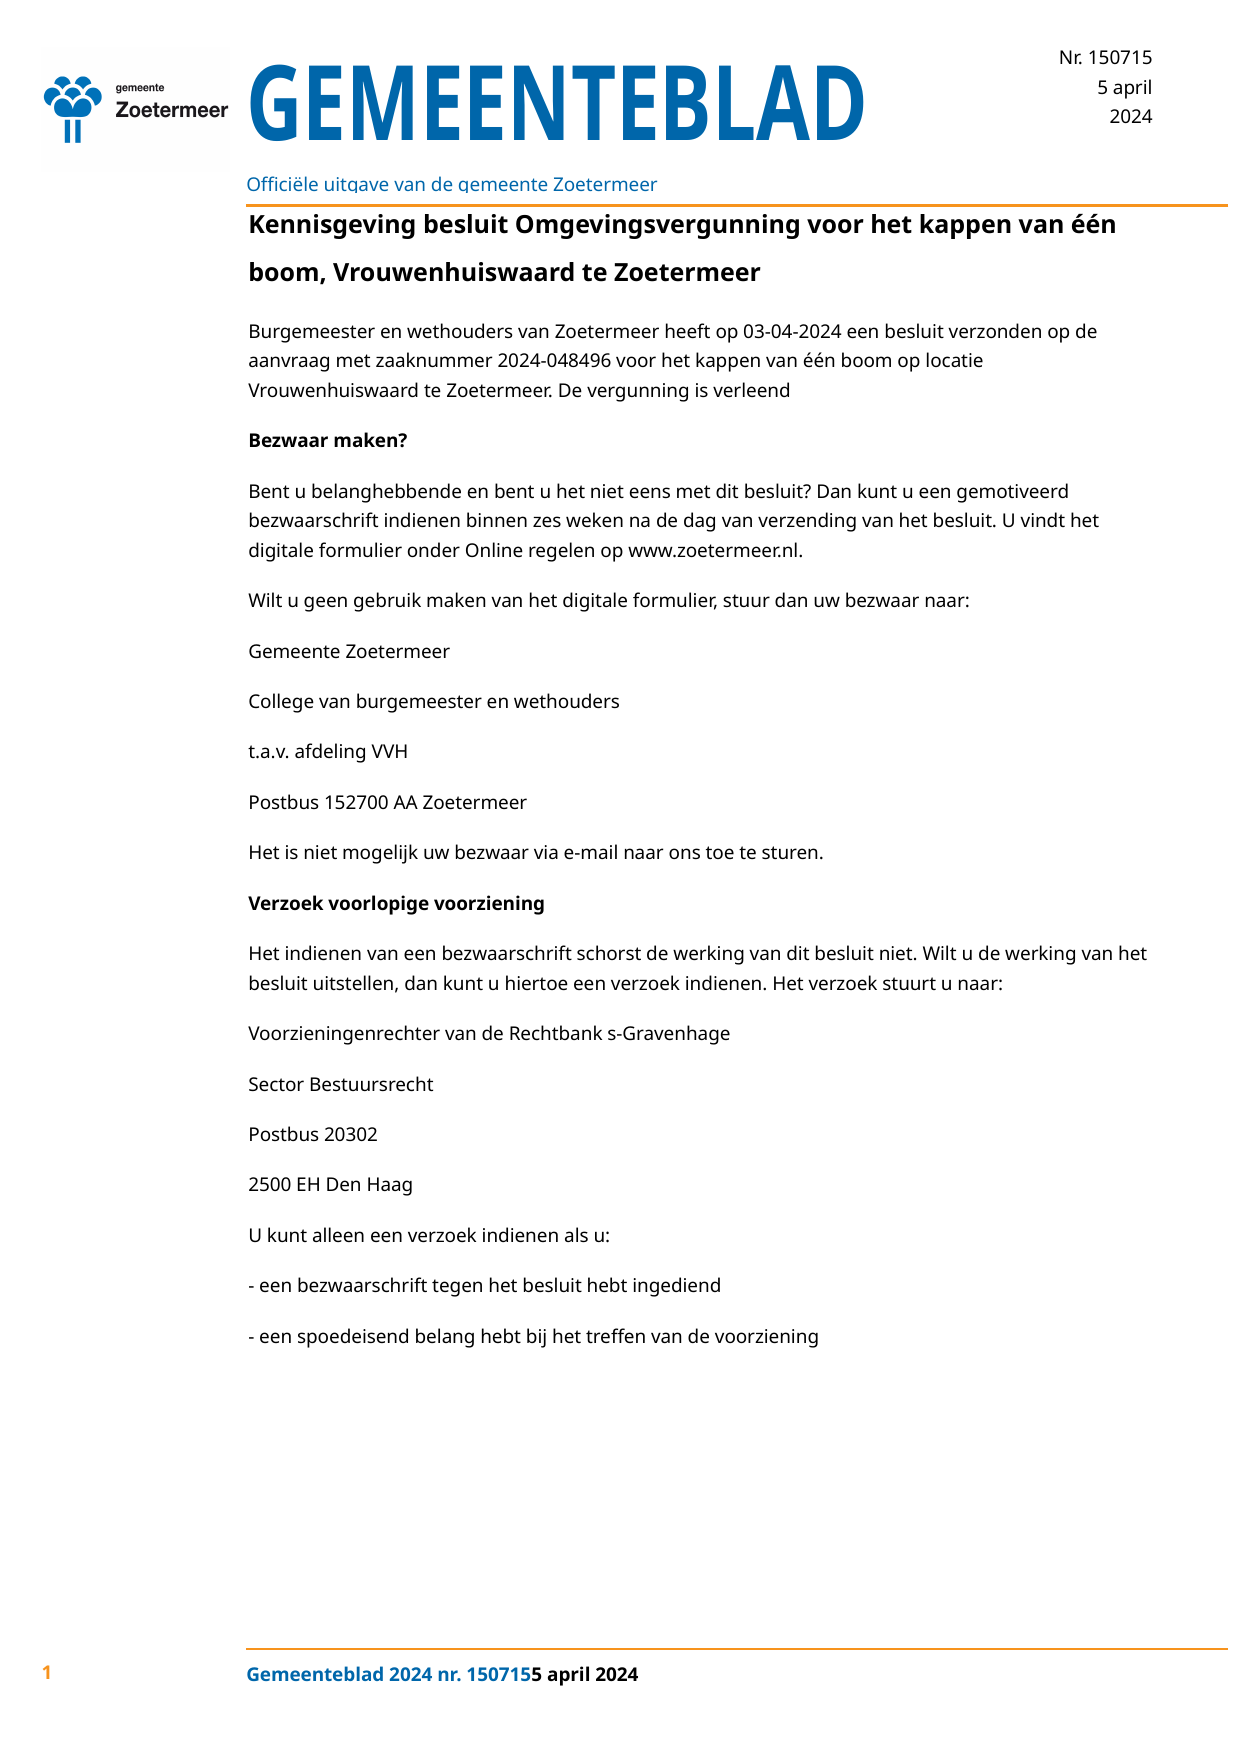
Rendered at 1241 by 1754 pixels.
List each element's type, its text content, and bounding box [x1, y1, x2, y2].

text - een spoedeisend belang hebt bij het treffen van de voorziening [248, 1323, 1152, 1349]
text Gemeente Zoetermeer [248, 638, 1152, 664]
text Bent u belanghebbende en bent u het niet eens met dit besluit? Dan kunt u een gemotiveerd bezwaarschrift indienen binnen zes weken na de dag van verzending van het besluit. U vindt het digitale formulier onder Online regelen op www.zoetermeer.nl. [248, 478, 1152, 563]
text Het is niet mogelijk uw bezwaar via e-mail naar ons toe te sturen. [248, 839, 1152, 865]
text Sector Bestuursrecht [248, 1071, 1152, 1097]
text Kennisgeving besluit Omgevingsvergunning voor het kappen van één boom, Vrouwenhuiswaard te Zoetermeer [248, 207, 1152, 288]
text Het indienen van een bezwaarschrift schorst de werking van dit besluit niet. Wilt u de werking van het besluit uitstellen, dan kunt u hiertoe een verzoek indienen. Het verzoek stuurt u naar: [248, 940, 1152, 996]
text Bezwaar maken? [248, 427, 1152, 453]
text Postbus 152700 AA Zoetermeer [248, 789, 1152, 815]
picture [41, 47, 231, 172]
text U kunt alleen een verzoek indienen als u: [248, 1222, 1152, 1248]
text College van burgemeester en wethouders [248, 688, 1152, 714]
text Voorzieningenrechter van de Rechtbank s-Gravenhage [248, 1020, 1152, 1046]
text t.a.v. afdeling VVH [248, 739, 1152, 764]
text - een bezwaarschrift tegen het besluit hebt ingediend [248, 1272, 1152, 1298]
text Postbus 20302 [248, 1121, 1152, 1147]
text 2500 EH Den Haag [248, 1172, 1152, 1197]
text Wilt u geen gebruik maken van het digitale formulier, stuur dan uw bezwaar naar: [248, 587, 1152, 613]
text Verzoek voorlopige voorziening [248, 890, 1152, 916]
text Burgemeester en wethouders van Zoetermeer heeft op 03-04-2024 een besluit verzonden op de aanvraag met zaaknummer 2024-048496 voor het kappen van één boom op locatie Vrouwenhuiswaard te Zoetermeer. De vergunning is verleend [248, 318, 1152, 403]
